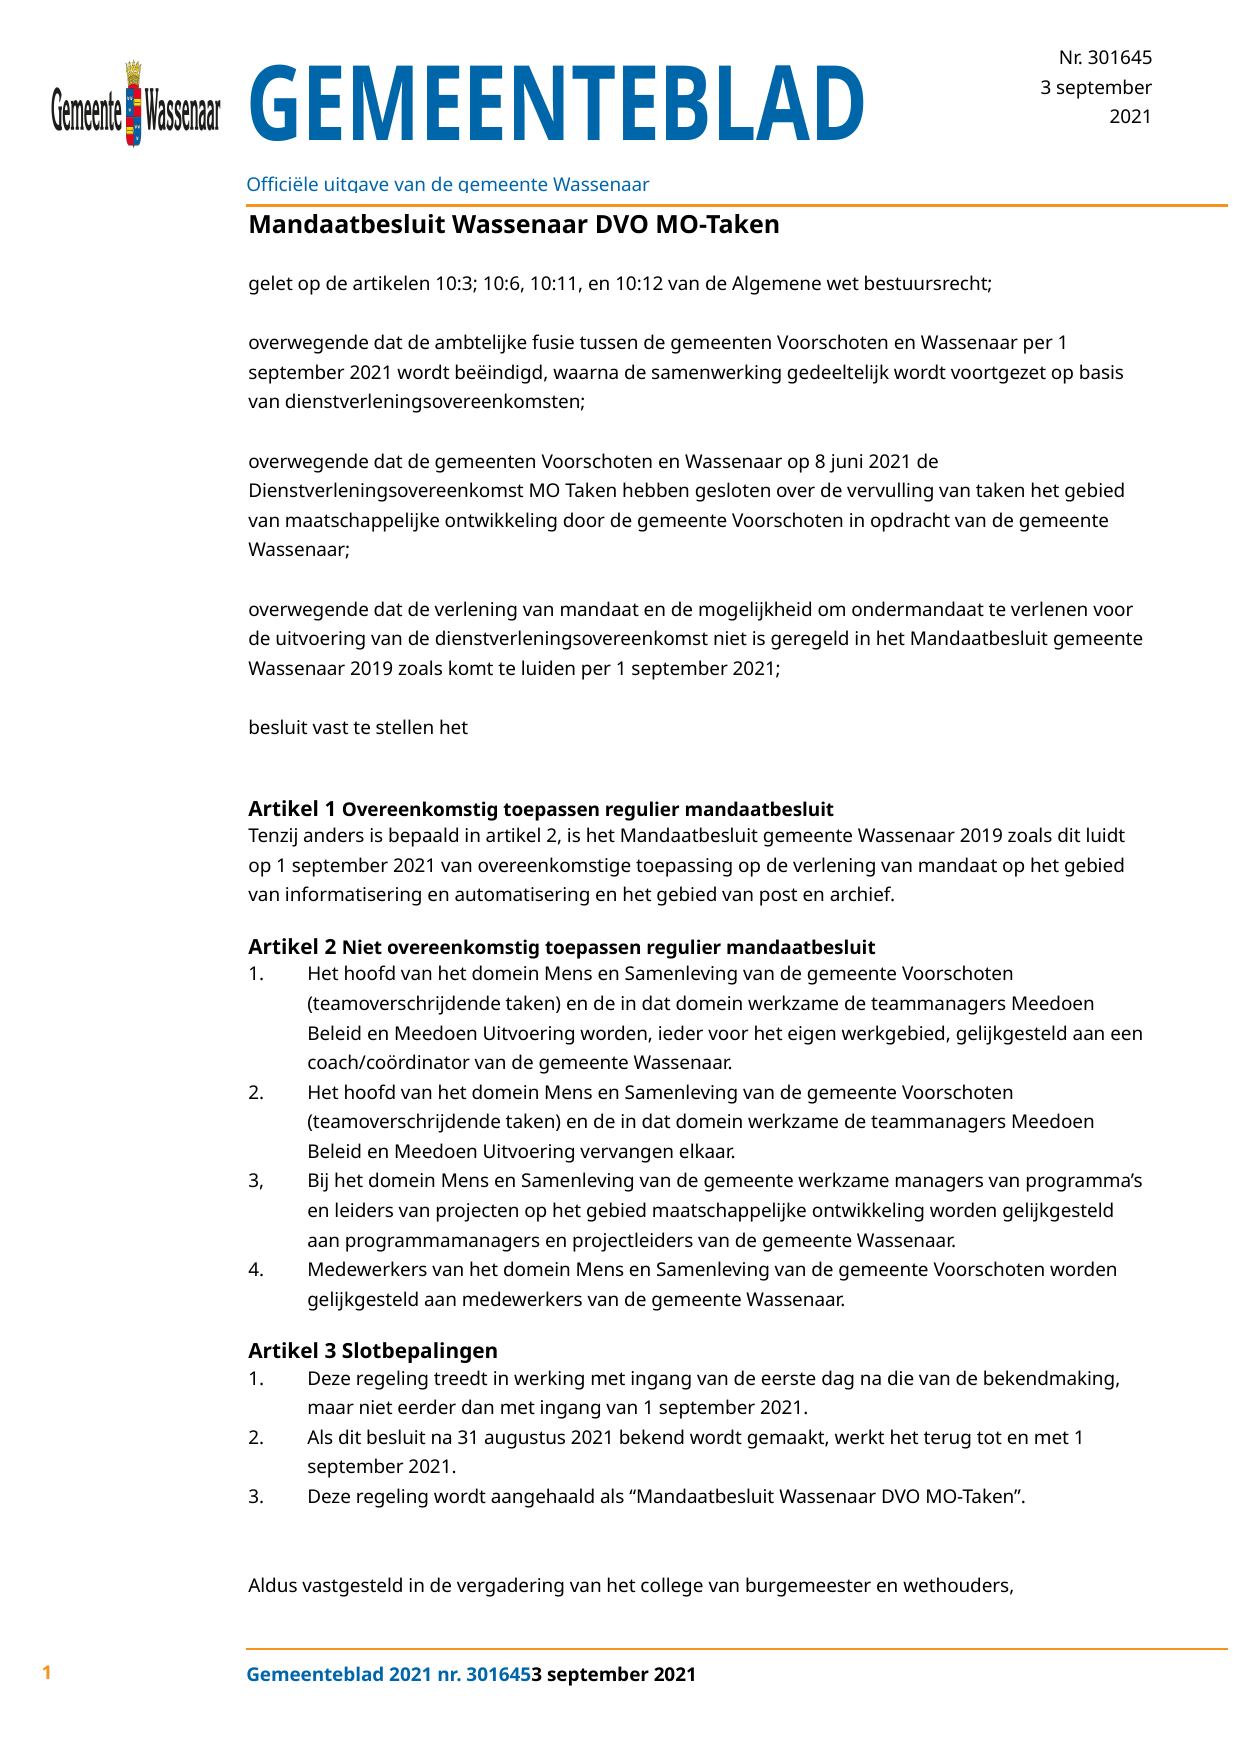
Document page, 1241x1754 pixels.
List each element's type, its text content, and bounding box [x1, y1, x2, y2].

text gelet op de artikelen 10:3; 10:6, 10:11, en 10:12 van de Algemene wet bestuursrecht; [248, 270, 1152, 296]
text overwegende dat de ambtelijke fusie tussen de gemeenten Voorschoten en Wassenaar per 1 september 2021 wordt beëindigd, waarna de samenwerking gedeeltelijk wordt voortgezet op basis van dienstverleningsovereenkomsten; [248, 329, 1152, 414]
picture [41, 47, 231, 172]
text Artikel 1 Overeenkomstig toepassen regulier mandaatbesluit [248, 794, 1152, 822]
text Artikel 2 Niet overeenkomstig toepassen regulier mandaatbesluit [248, 932, 1152, 961]
text Aldus vastgesteld in de vergadering van het college van burgemeester en wethouders, [248, 1572, 1152, 1598]
text Mandaatbesluit Wassenaar DVO MO-Taken [248, 207, 1152, 241]
list Als dit besluit na 31 augustus 2021 bekend wordt gemaakt, werkt het terug tot en met 1 september 2021. [248, 1424, 1152, 1479]
list Deze regeling treedt in werking met ingang van de eerste dag na die van de bekendmaking, maar niet eerder dan met ingang van 1 september 2021. [248, 1365, 1152, 1420]
text besluit vast te stellen het [248, 714, 1152, 740]
list Het hoofd van het domein Mens en Samenleving van de gemeente Voorschoten (teamoverschrijdende taken) en de in dat domein werkzame de teammanagers Meedoen Beleid en Meedoen Uitvoering vervangen elkaar. [248, 1079, 1152, 1164]
text overwegende dat de gemeenten Voorschoten en Wassenaar op 8 juni 2021 de Dienstverleningsovereenkomst MO Taken hebben gesloten over de vervulling van taken het gebied van maatschappelijke ontwikkeling door de gemeente Voorschoten in opdracht van de gemeente Wassenaar; [248, 448, 1152, 562]
list Het hoofd van het domein Mens en Samenleving van de gemeente Voorschoten (teamoverschrijdende taken) en de in dat domein werkzame de teammanagers Meedoen Beleid en Meedoen Uitvoering worden, ieder voor het eigen werkgebied, gelijkgesteld aan een coach/coördinator van de gemeente Wassenaar. [248, 961, 1152, 1075]
list Deze regeling wordt aangehaald als “Mandaatbesluit Wassenaar DVO MO-Taken”. [248, 1483, 1152, 1509]
text Tenzij anders is bepaald in artikel 2, is het Mandaatbesluit gemeente Wassenaar 2019 zoals dit luidt op 1 september 2021 van overeenkomstige toepassing op de verlening van mandaat op het gebied van informatisering en automatisering en het gebied van post en archief. [248, 822, 1152, 907]
list Medewerkers van het domein Mens en Samenleving van de gemeente Voorschoten worden gelijkgesteld aan medewerkers van de gemeente Wassenaar. [248, 1256, 1152, 1312]
text overwegende dat de verlening van mandaat en de mogelijkheid om ondermandaat te verlenen voor de uitvoering van de dienstverleningsovereenkomst niet is geregeld in het Mandaatbesluit gemeente Wassenaar 2019 zoals komt te luiden per 1 september 2021; [248, 596, 1152, 681]
list Bij het domein Mens en Samenleving van de gemeente werkzame managers van programma’s en leiders van projecten op het gebied maatschappelijke ontwikkeling worden gelijkgesteld aan programmamanagers en projectleiders van de gemeente Wassenaar. [248, 1168, 1152, 1252]
text Artikel 3 Slotbepalingen [248, 1336, 1152, 1365]
